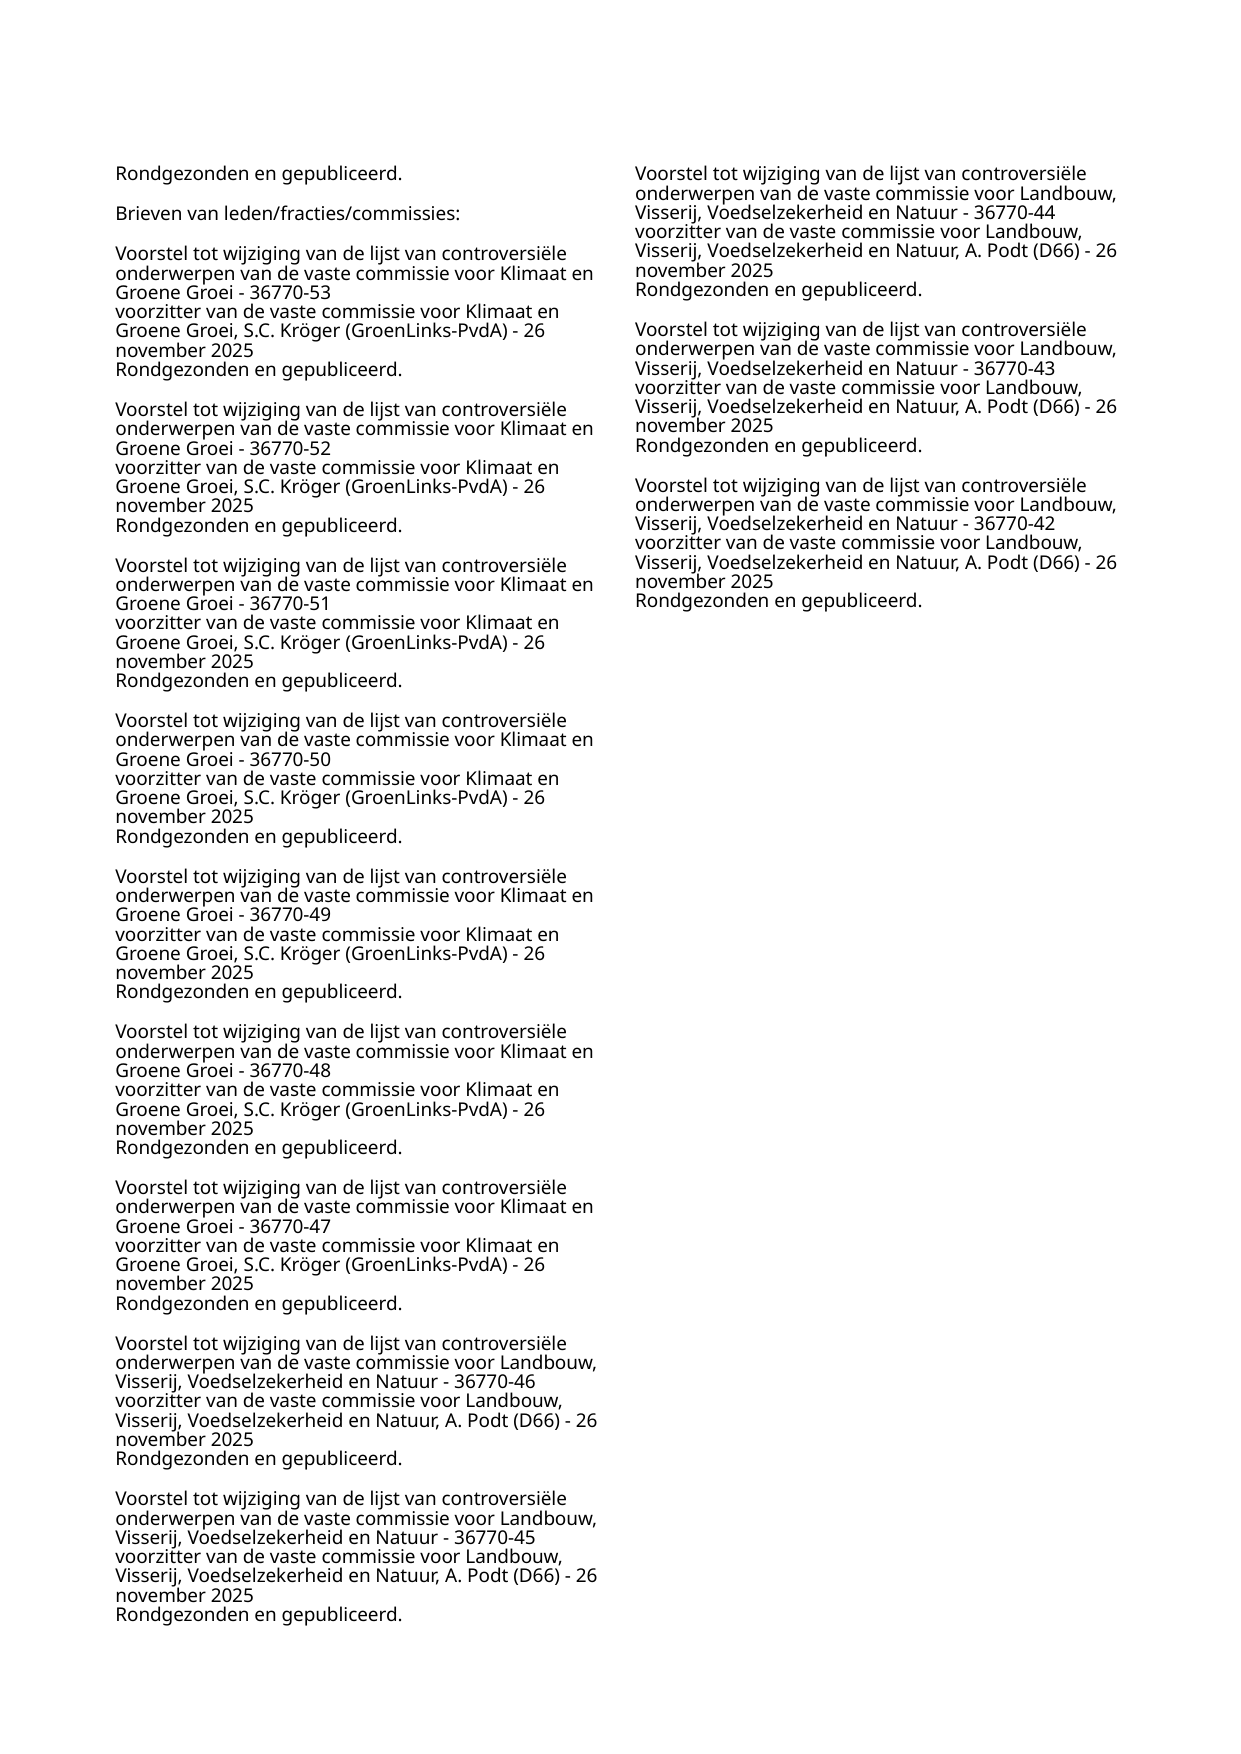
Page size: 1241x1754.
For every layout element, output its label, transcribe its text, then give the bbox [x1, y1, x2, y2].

text voorzitter van de vaste commissie voor Landbouw, Visserij, Voedselzekerheid en Natuur, A. Podt (D66) - 26 november 2025 [115, 1392, 605, 1450]
text Voorstel tot wijziging van de lijst van controversiële onderwerpen van de vaste commissie voor Klimaat en Groene Groei - 36770-51 [115, 557, 605, 614]
text Rondgezonden en gepubliceerd. [115, 983, 605, 1003]
text voorzitter van de vaste commissie voor Klimaat en Groene Groei, S.C. Kröger (GroenLinks-PvdA) - 26 november 2025 [115, 926, 605, 983]
text Rondgezonden en gepubliceerd. [115, 1139, 605, 1158]
text Rondgezonden en gepubliceerd. [115, 1295, 605, 1314]
text voorzitter van de vaste commissie voor Klimaat en Groene Groei, S.C. Kröger (GroenLinks-PvdA) - 26 november 2025 [115, 1237, 605, 1295]
text Rondgezonden en gepubliceerd. [635, 592, 1125, 611]
text Voorstel tot wijziging van de lijst van controversiële onderwerpen van de vaste commissie voor Klimaat en Groene Groei - 36770-53 [115, 245, 605, 303]
text Voorstel tot wijziging van de lijst van controversiële onderwerpen van de vaste commissie voor Landbouw, Visserij, Voedselzekerheid en Natuur - 36770-42 [635, 477, 1125, 534]
text Rondgezonden en gepubliceerd. [115, 828, 605, 847]
text Voorstel tot wijziging van de lijst van controversiële onderwerpen van de vaste commissie voor Landbouw, Visserij, Voedselzekerheid en Natuur - 36770-43 [635, 321, 1125, 379]
text Rondgezonden en gepubliceerd. [115, 165, 605, 184]
text voorzitter van de vaste commissie voor Landbouw, Visserij, Voedselzekerheid en Natuur, A. Podt (D66) - 26 november 2025 [635, 223, 1125, 281]
text Voorstel tot wijziging van de lijst van controversiële onderwerpen van de vaste commissie voor Klimaat en Groene Groei - 36770-48 [115, 1023, 605, 1081]
text voorzitter van de vaste commissie voor Klimaat en Groene Groei, S.C. Kröger (GroenLinks-PvdA) - 26 november 2025 [115, 770, 605, 828]
text Brieven van leden/fracties/commissies: [115, 205, 605, 224]
text Voorstel tot wijziging van de lijst van controversiële onderwerpen van de vaste commissie voor Klimaat en Groene Groei - 36770-52 [115, 401, 605, 459]
text Voorstel tot wijziging van de lijst van controversiële onderwerpen van de vaste commissie voor Klimaat en Groene Groei - 36770-47 [115, 1179, 605, 1237]
text voorzitter van de vaste commissie voor Klimaat en Groene Groei, S.C. Kröger (GroenLinks-PvdA) - 26 november 2025 [115, 1081, 605, 1139]
text voorzitter van de vaste commissie voor Landbouw, Visserij, Voedselzekerheid en Natuur, A. Podt (D66) - 26 november 2025 [115, 1548, 605, 1606]
text Rondgezonden en gepubliceerd. [115, 1606, 605, 1625]
text voorzitter van de vaste commissie voor Klimaat en Groene Groei, S.C. Kröger (GroenLinks-PvdA) - 26 november 2025 [115, 459, 605, 517]
text Rondgezonden en gepubliceerd. [115, 517, 605, 536]
text Voorstel tot wijziging van de lijst van controversiële onderwerpen van de vaste commissie voor Landbouw, Visserij, Voedselzekerheid en Natuur - 36770-45 [115, 1490, 605, 1548]
text voorzitter van de vaste commissie voor Landbouw, Visserij, Voedselzekerheid en Natuur, A. Podt (D66) - 26 november 2025 [635, 379, 1125, 437]
text Voorstel tot wijziging van de lijst van controversiële onderwerpen van de vaste commissie voor Klimaat en Groene Groei - 36770-50 [115, 712, 605, 770]
text Voorstel tot wijziging van de lijst van controversiële onderwerpen van de vaste commissie voor Landbouw, Visserij, Voedselzekerheid en Natuur - 36770-46 [115, 1335, 605, 1392]
text Rondgezonden en gepubliceerd. [115, 1450, 605, 1469]
text Rondgezonden en gepubliceerd. [115, 672, 605, 691]
text voorzitter van de vaste commissie voor Landbouw, Visserij, Voedselzekerheid en Natuur, A. Podt (D66) - 26 november 2025 [635, 534, 1125, 592]
text voorzitter van de vaste commissie voor Klimaat en Groene Groei, S.C. Kröger (GroenLinks-PvdA) - 26 november 2025 [115, 303, 605, 361]
text voorzitter van de vaste commissie voor Klimaat en Groene Groei, S.C. Kröger (GroenLinks-PvdA) - 26 november 2025 [115, 614, 605, 672]
text Rondgezonden en gepubliceerd. [635, 281, 1125, 300]
text Rondgezonden en gepubliceerd. [635, 437, 1125, 456]
text Voorstel tot wijziging van de lijst van controversiële onderwerpen van de vaste commissie voor Klimaat en Groene Groei - 36770-49 [115, 868, 605, 926]
text Rondgezonden en gepubliceerd. [115, 361, 605, 380]
text Voorstel tot wijziging van de lijst van controversiële onderwerpen van de vaste commissie voor Landbouw, Visserij, Voedselzekerheid en Natuur - 36770-44 [635, 165, 1125, 223]
